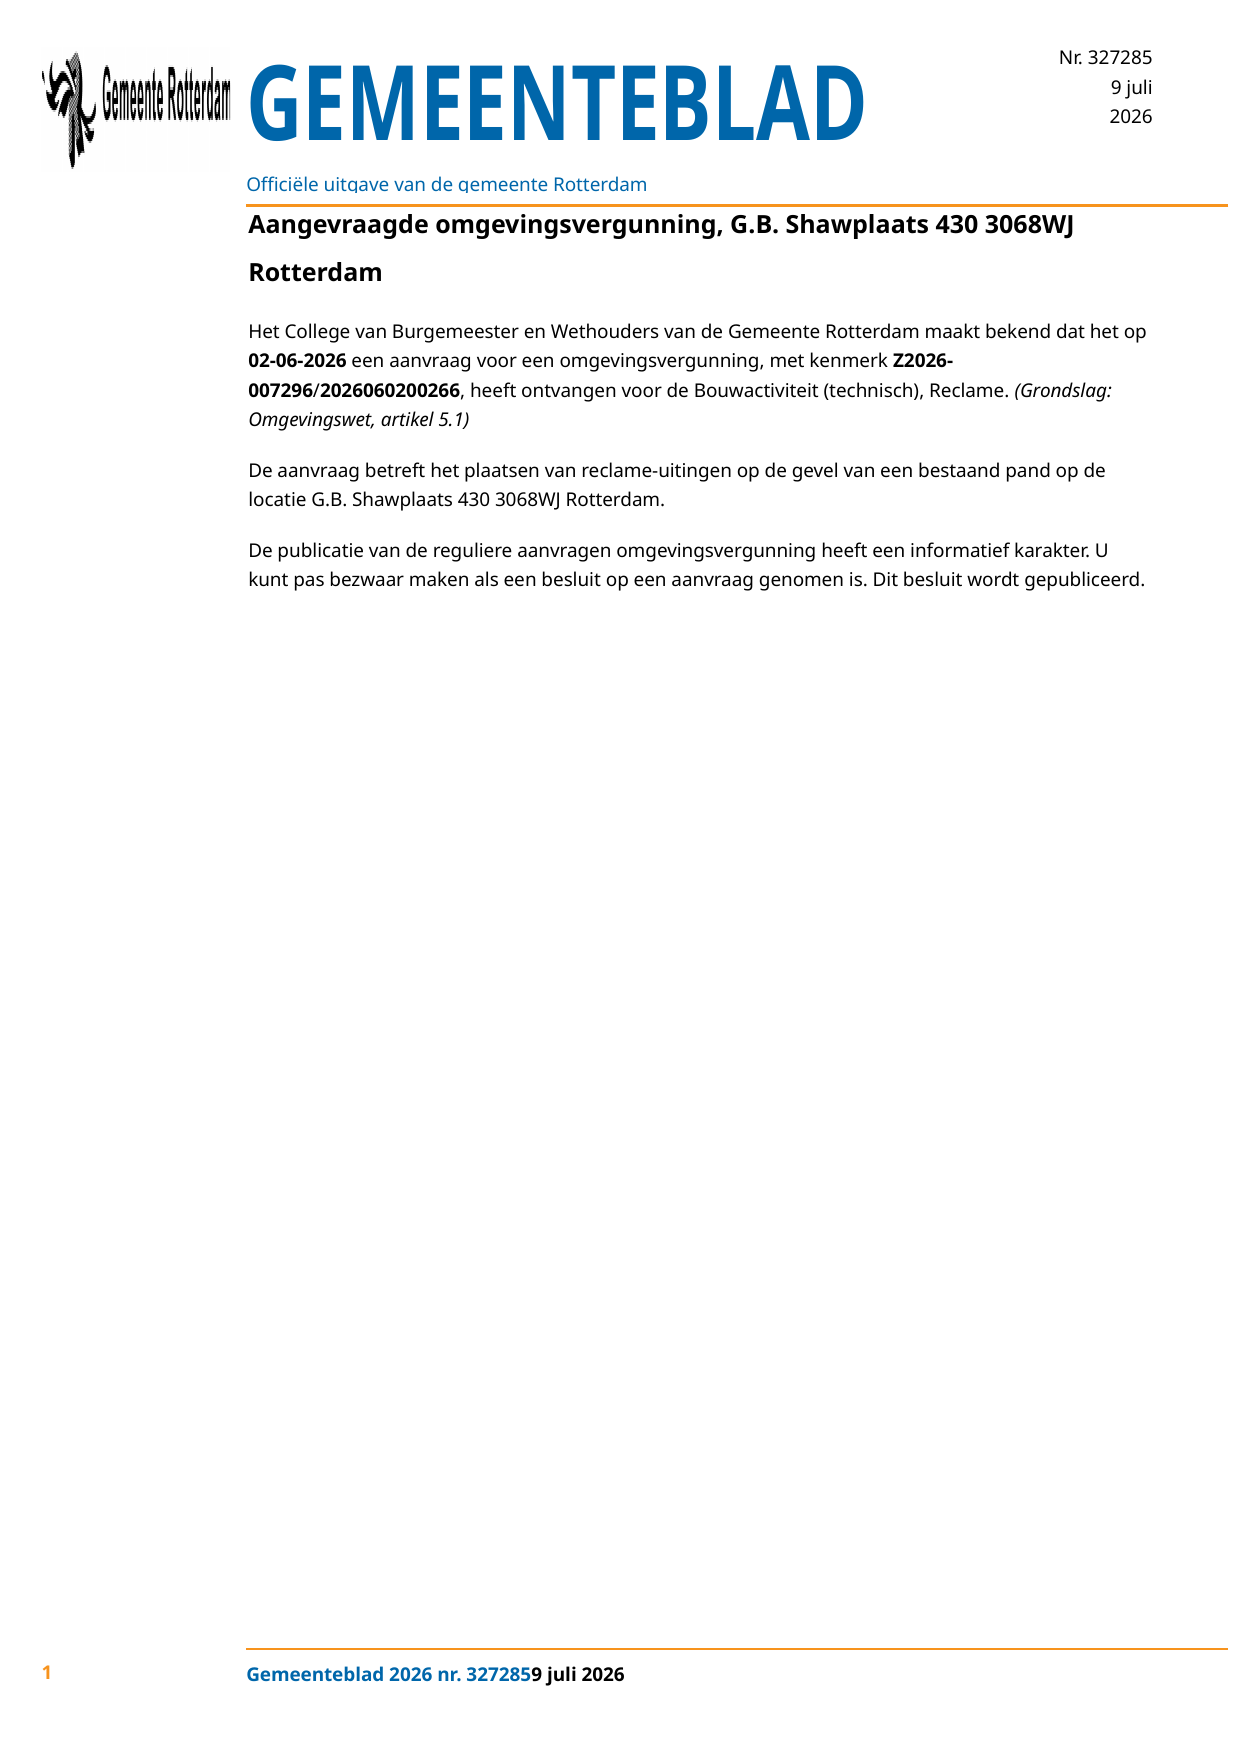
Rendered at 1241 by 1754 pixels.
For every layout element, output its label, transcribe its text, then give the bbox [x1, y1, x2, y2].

text Het College van Burgemeester en Wethouders van de Gemeente Rotterdam maakt bekend dat het op 02-06-2026 een aanvraag voor een omgevingsvergunning, met kenmerk Z2026-007296/2026060200266, heeft ontvangen voor de Bouwactiviteit (technisch), Reclame. (Grondslag: Omgevingswet, artikel 5.1) [248, 318, 1152, 432]
text De publicatie van de reguliere aanvragen omgevingsvergunning heeft een informatief karakter. U kunt pas bezwaar maken als een besluit op een aanvraag genomen is. Dit besluit wordt gepubliceerd. [248, 537, 1152, 592]
text De aanvraag betreft het plaatsen van reclame-uitingen op de gevel van een bestaand pand op de locatie G.B. Shawplaats 430 3068WJ Rotterdam. [248, 457, 1152, 512]
text Aangevraagde omgevingsvergunning, G.B. Shawplaats 430 3068WJ Rotterdam [248, 207, 1152, 288]
picture [41, 47, 231, 172]
